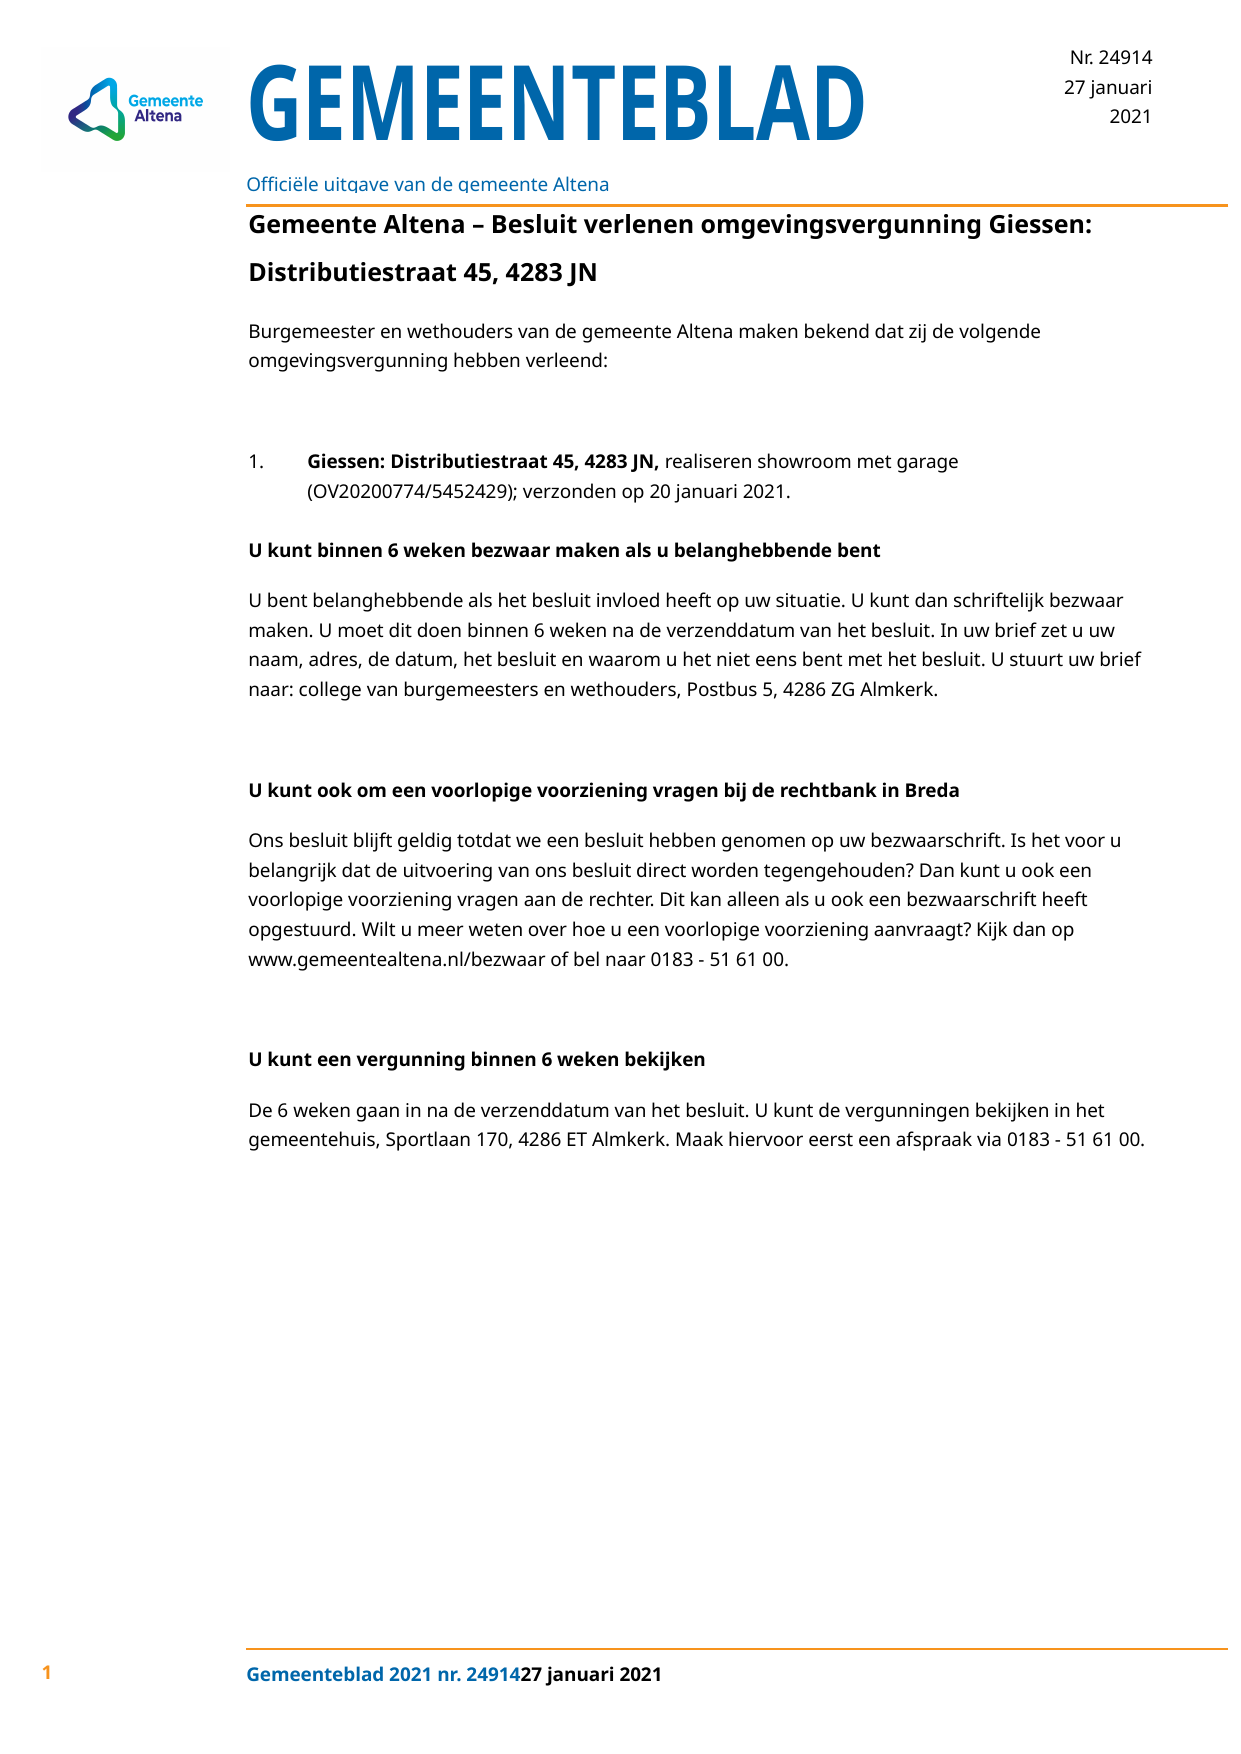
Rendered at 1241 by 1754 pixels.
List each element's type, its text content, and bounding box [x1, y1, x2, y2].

text U bent belanghebbende als het besluit invloed heeft op uw situatie. U kunt dan schriftelijk bezwaar maken. U moet dit doen binnen 6 weken na de verzenddatum van het besluit. In uw brief zet u uw naam, adres, de datum, het besluit en waarom u het niet eens bent met het besluit. U stuurt uw brief naar: college van burgemeesters en wethouders, Postbus 5, 4286 ZG Almkerk. [248, 587, 1152, 702]
text De 6 weken gaan in na de verzenddatum van het besluit. U kunt de vergunningen bekijken in het gemeentehuis, Sportlaan 170, 4286 ET Almkerk. Maak hiervoor eerst een afspraak via 0183 - 51 61 00. [248, 1097, 1152, 1152]
text Ons besluit blijft geldig totdat we een besluit hebben genomen op uw bezwaarschrift. Is het voor u belangrijk dat de uitvoering van ons besluit direct worden tegengehouden? Dan kunt u ook een voorlopige voorziening vragen aan de rechter. Dit kan alleen als u ook een bezwaarschrift heeft opgestuurd. Wilt u meer weten over hoe u een voorlopige voorziening aanvraagt? Kijk dan op www.gemeentealtena.nl/bezwaar of bel naar 0183 - 51 61 00. [248, 827, 1152, 972]
text U kunt een vergunning binnen 6 weken bekijken [248, 1047, 1152, 1072]
text Burgemeester en wethouders van de gemeente Altena maken bekend dat zij de volgende omgevingsvergunning hebben verleend: [248, 318, 1152, 373]
list Giessen: Distributiestraat 45, 4283 JN, realiseren showroom met garage (OV20200774/5452429); verzonden op 20 januari 2021. [248, 448, 1152, 504]
text U kunt ook om een voorlopige voorziening vragen bij de rechtbank in Breda [248, 777, 1152, 803]
picture [41, 47, 231, 172]
text Gemeente Altena – Besluit verlenen omgevingsvergunning Giessen: Distributiestraat 45, 4283 JN [248, 207, 1152, 288]
text U kunt binnen 6 weken bezwaar maken als u belanghebbende bent [248, 537, 1152, 563]
